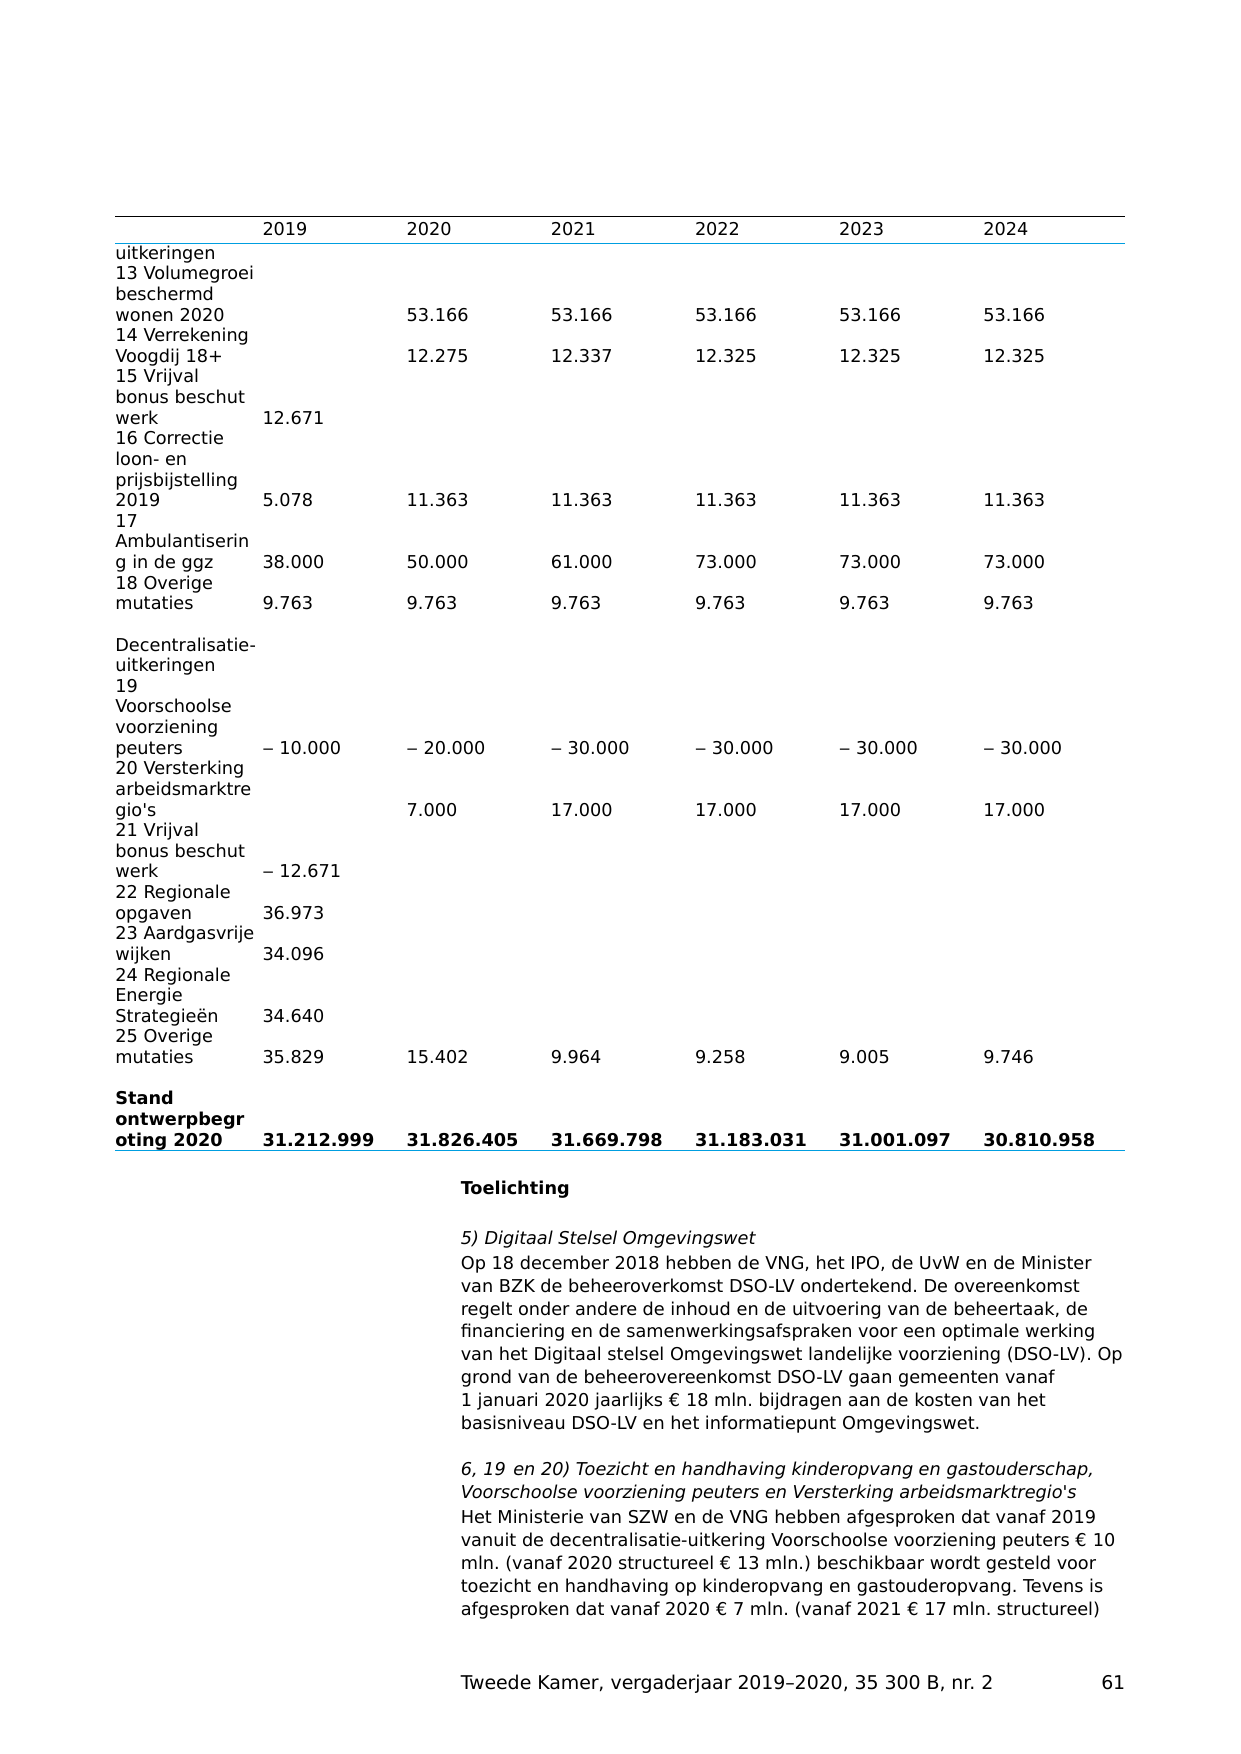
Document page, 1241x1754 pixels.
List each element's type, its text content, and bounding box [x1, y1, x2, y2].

table_cell 2022 [692, 217, 836, 243]
table_cell [980, 614, 1125, 634]
table_cell [692, 965, 836, 1026]
table_cell 5.078 [259, 428, 403, 511]
table_cell 9.763 [548, 573, 692, 614]
text Toelichting [461, 1176, 1125, 1199]
table_cell 11.363 [980, 428, 1125, 511]
table_cell [836, 614, 980, 634]
table_cell 24 Regionale Energie Strategieën [115, 965, 259, 1026]
table_cell 31.183.031 [692, 1088, 836, 1150]
table_cell 2023 [836, 217, 980, 243]
table_cell 50.000 [404, 511, 548, 573]
table_cell 17 Ambulantisering in de ggz [115, 511, 259, 573]
table_cell 9.763 [259, 573, 403, 614]
table_cell [259, 1068, 403, 1088]
table_cell [980, 244, 1125, 263]
table_cell [259, 244, 403, 263]
table_cell [692, 635, 836, 676]
table_cell [980, 1068, 1125, 1088]
table_cell [259, 614, 403, 634]
table_cell 53.166 [980, 263, 1125, 325]
table_cell [404, 965, 548, 1026]
table_cell [548, 1068, 692, 1088]
table_cell [836, 635, 980, 676]
table_cell 31.001.097 [836, 1088, 980, 1150]
table_cell [115, 1068, 259, 1088]
table_cell [548, 820, 692, 882]
table_cell [692, 820, 836, 882]
table_cell 9.763 [836, 573, 980, 614]
table_cell 53.166 [836, 263, 980, 325]
table_cell [259, 635, 403, 676]
table_cell [404, 923, 548, 964]
table_cell 20 Versterking arbeidsmarktregio's [115, 758, 259, 820]
table_cell 53.166 [692, 263, 836, 325]
table_cell 61.000 [548, 511, 692, 573]
table_cell [836, 882, 980, 923]
table_cell 12.337 [548, 325, 692, 366]
table_cell [259, 263, 403, 325]
table_cell 19 Voorschoolse voorziening peuters [115, 676, 259, 758]
table_cell ‒ 30.000 [836, 676, 980, 758]
table_cell [404, 820, 548, 882]
table_cell [692, 923, 836, 964]
table_cell [836, 965, 980, 1026]
table_cell [548, 923, 692, 964]
table_cell [548, 882, 692, 923]
table_cell 12.671 [259, 366, 403, 428]
table_cell 2024 [980, 217, 1125, 243]
table_cell 12.325 [836, 325, 980, 366]
table_cell [404, 635, 548, 676]
table_cell [836, 1068, 980, 1088]
table_cell [548, 366, 692, 428]
table_cell [692, 1068, 836, 1088]
table_cell ‒ 30.000 [692, 676, 836, 758]
table_cell [548, 965, 692, 1026]
table_cell 35.829 [259, 1026, 403, 1068]
table_cell 2021 [548, 217, 692, 243]
table_cell 15 Vrijval bonus beschut werk [115, 366, 259, 428]
table_cell ‒ 30.000 [980, 676, 1125, 758]
table_cell 17.000 [980, 758, 1125, 820]
table_cell 31.669.798 [548, 1088, 692, 1150]
table_cell 21 Vrijval bonus beschut werk [115, 820, 259, 882]
table_cell [692, 366, 836, 428]
table_cell 13 Volumegroei beschermd wonen 2020 [115, 263, 259, 325]
table_cell [692, 244, 836, 263]
table_cell 73.000 [980, 511, 1125, 573]
table_cell [980, 923, 1125, 964]
table_cell 2020 [404, 217, 548, 243]
table_cell 18 Overige mutaties [115, 573, 259, 614]
table_cell [548, 244, 692, 263]
table_cell 34.640 [259, 965, 403, 1026]
table_cell 36.973 [259, 882, 403, 923]
table_cell [836, 244, 980, 263]
table_cell [115, 217, 259, 243]
table_cell 11.363 [836, 428, 980, 511]
table_cell [115, 614, 259, 634]
table_cell [404, 614, 548, 634]
table_cell [259, 758, 403, 820]
table_cell [980, 882, 1125, 923]
table_header Tabel 10 Uitgaven beleidsartikel 1: gemeentefonds (bedragen x € 1.000) [115, 191, 1125, 216]
table_cell [548, 614, 692, 634]
table_cell 17.000 [548, 758, 692, 820]
table_cell 73.000 [692, 511, 836, 573]
table_cell 22 Regionale opgaven [115, 882, 259, 923]
table_cell 17.000 [692, 758, 836, 820]
table_cell 9.763 [980, 573, 1125, 614]
table_cell 14 Verrekening Voogdij 18+ [115, 325, 259, 366]
table_cell 12.325 [692, 325, 836, 366]
table_cell 9.763 [404, 573, 548, 614]
table_cell 12.275 [404, 325, 548, 366]
table_cell [404, 366, 548, 428]
table_cell [692, 882, 836, 923]
text 5) Digitaal Stelsel Omgevingswet [461, 1226, 1125, 1249]
table_cell [692, 614, 836, 634]
table_cell [404, 882, 548, 923]
table_cell 9.005 [836, 1026, 980, 1068]
table_cell [980, 366, 1125, 428]
table_cell 11.363 [404, 428, 548, 511]
table_cell 31.212.999 [259, 1088, 403, 1150]
table_cell 17.000 [836, 758, 980, 820]
table_cell 30.810.958 [980, 1088, 1125, 1150]
table_cell ‒ 30.000 [548, 676, 692, 758]
table_cell 25 Overige mutaties [115, 1026, 259, 1068]
table_cell [548, 635, 692, 676]
table_cell 34.096 [259, 923, 403, 964]
table_cell 53.166 [404, 263, 548, 325]
table_cell uitkeringen [115, 244, 259, 263]
table_cell [404, 244, 548, 263]
table_cell 11.363 [692, 428, 836, 511]
table_cell [980, 965, 1125, 1026]
table_cell 23 Aardgasvrije wijken [115, 923, 259, 964]
table_cell 16 Correctie loon- en prijsbijstelling 2019 [115, 428, 259, 511]
table_cell ‒ 10.000 [259, 676, 403, 758]
table_cell Decentralisatie-uitkeringen [115, 635, 259, 676]
table_cell 38.000 [259, 511, 403, 573]
table_cell 53.166 [548, 263, 692, 325]
table_cell [404, 1068, 548, 1088]
table_cell 9.763 [692, 573, 836, 614]
text Op 18 december 2018 hebben de VNG, het IPO, de UvW en de Minister van BZK de beheeroverkomst DSO-LV ondertekend. De overeenkomst regelt onder andere de inhoud en de uitvoering van de beheertaak, de financiering en de samenwerkingsafspraken voor een optimale werking van het Digitaal stelsel Omgevingswet landelijke voorziening (DSO-LV). Op grond van de beheerovereenkomst DSO-LV gaan gemeenten vanaf 1 januari 2020 jaarlijks € 18 mln. bijdragen aan de kosten van het basisniveau DSO-LV en het informatiepunt Omgevingswet. [461, 1251, 1125, 1434]
table_cell [980, 820, 1125, 882]
table_cell [980, 635, 1125, 676]
table_cell Stand ontwerpbegroting 2020 [115, 1088, 259, 1150]
table_cell 9.746 [980, 1026, 1125, 1068]
text Het Ministerie van SZW en de VNG hebben afgesproken dat vanaf 2019 vanuit de decentralisatie-uitkering Voorschoolse voorziening peuters € 10 mln. (vanaf 2020 structureel € 13 mln.) beschikbaar wordt gesteld voor toezicht en handhaving op kinderopvang en gastouderopvang. Tevens is afgesproken dat vanaf 2020 € 7 mln. (vanaf 2021 € 17 mln. structureel) [461, 1505, 1125, 1619]
table_cell [836, 820, 980, 882]
table_cell 9.964 [548, 1026, 692, 1068]
table_cell ‒ 12.671 [259, 820, 403, 882]
table_cell [259, 325, 403, 366]
table_cell ‒ 20.000 [404, 676, 548, 758]
table_cell [836, 923, 980, 964]
table_cell [836, 366, 980, 428]
table_cell 15.402 [404, 1026, 548, 1068]
table_cell 73.000 [836, 511, 980, 573]
table_cell 2019 [259, 217, 403, 243]
table_cell 9.258 [692, 1026, 836, 1068]
table_cell 11.363 [548, 428, 692, 511]
text 6, 19 en 20) Toezicht en handhaving kinderopvang en gastouderschap, Voorschoolse voorziening peuters en Versterking arbeidsmarktregio's [461, 1457, 1125, 1503]
table_cell 7.000 [404, 758, 548, 820]
table_cell 12.325 [980, 325, 1125, 366]
table_cell 31.826.405 [404, 1088, 548, 1150]
